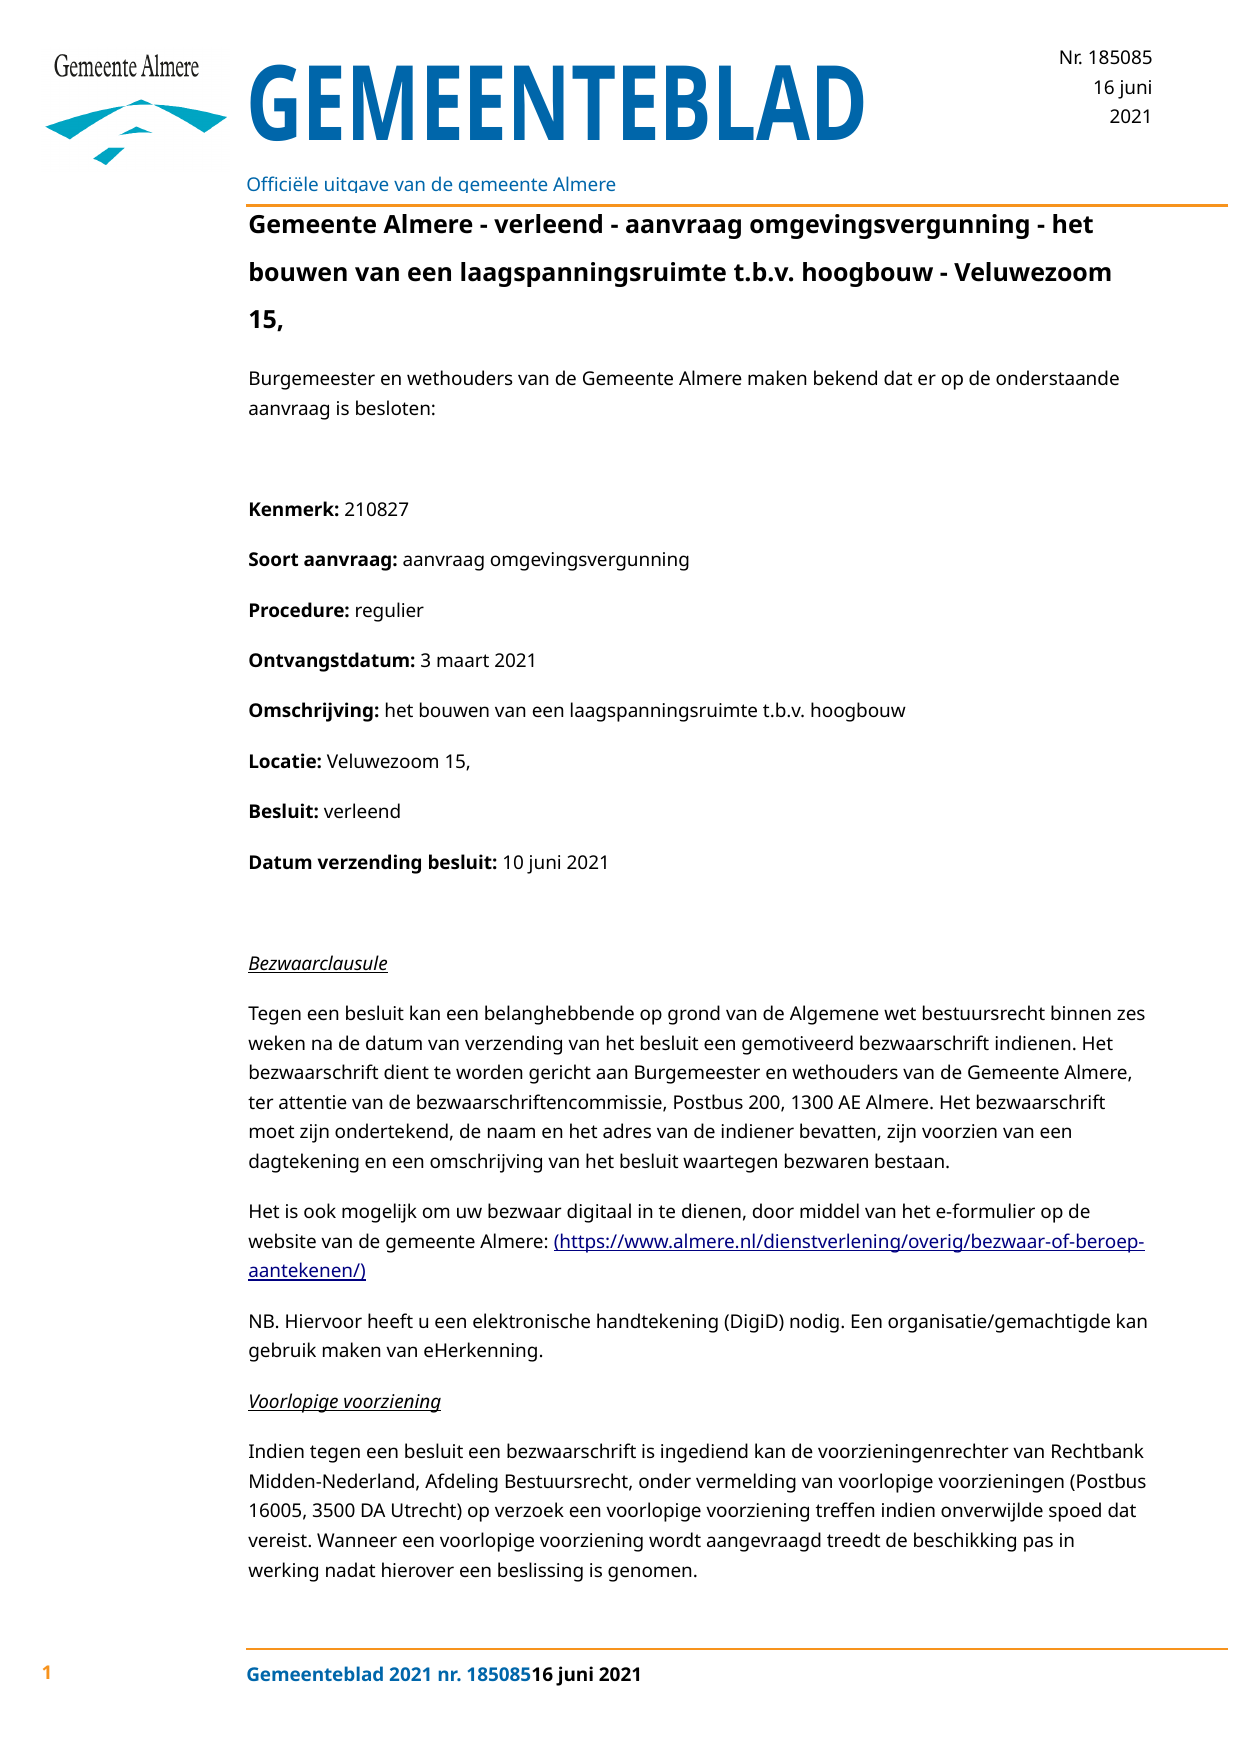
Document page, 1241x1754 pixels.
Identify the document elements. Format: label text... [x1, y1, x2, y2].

text Gemeente Almere - verleend - aanvraag omgevingsvergunning - het bouwen van een laagspanningsruimte t.b.v. hoogbouw - Veluwezoom 15, [248, 207, 1152, 336]
text Kenmerk: 210827 [248, 496, 1152, 522]
picture [41, 47, 231, 172]
text Het is ook mogelijk om uw bezwaar digitaal in te dienen, door middel van het e-formulier op de website van de gemeente Almere: (https://www.almere.nl/dienstverlening/overig/bezwaar-of-beroep-aantekenen/) [248, 1198, 1152, 1283]
text Omschrijving: het bouwen van een laagspanningsruimte t.b.v. hoogbouw [248, 698, 1152, 723]
text Ontvangstdatum: 3 maart 2021 [248, 647, 1152, 673]
text Bezwaarclausule [248, 950, 1152, 975]
text Soort aanvraag: aanvraag omgevingsvergunning [248, 546, 1152, 572]
text Voorlopige voorziening [248, 1388, 1152, 1414]
text Locatie: Veluwezoom 15, [248, 748, 1152, 774]
text Indien tegen een besluit een bezwaarschrift is ingediend kan de voorzieningenrechter van Rechtbank Midden-Nederland, Afdeling Bestuursrecht, onder vermelding van voorlopige voorzieningen (Postbus 16005, 3500 DA Utrecht) op verzoek een voorlopige voorziening treffen indien onverwijlde spoed dat vereist. Wanneer een voorlopige voorziening wordt aangevraagd treedt de beschikking pas in werking nadat hierover een beslissing is genomen. [248, 1438, 1152, 1582]
text Besluit: verleend [248, 798, 1152, 824]
text Burgemeester en wethouders van de Gemeente Almere maken bekend dat er op de onderstaande aanvraag is besloten: [248, 366, 1152, 421]
text Procedure: regulier [248, 597, 1152, 622]
text NB. Hiervoor heeft u een elektronische handtekening (DigiD) nodig. Een organisatie/gemachtigde kan gebruik maken van eHerkenning. [248, 1308, 1152, 1363]
text Tegen een besluit kan een belanghebbende op grond van de Algemene wet bestuursrecht binnen zes weken na de datum van verzending van het besluit een gemotiveerd bezwaarschrift indienen. Het bezwaarschrift dient te worden gericht aan Burgemeester en wethouders van de Gemeente Almere, ter attentie van de bezwaarschriftencommissie, Postbus 200, 1300 AE Almere. Het bezwaarschrift moet zijn ondertekend, de naam en het adres van de indiener bevatten, zijn voorzien van een dagtekening en een omschrijving van het besluit waartegen bezwaren bestaan. [248, 1000, 1152, 1174]
text Datum verzending besluit: 10 juni 2021 [248, 849, 1152, 874]
